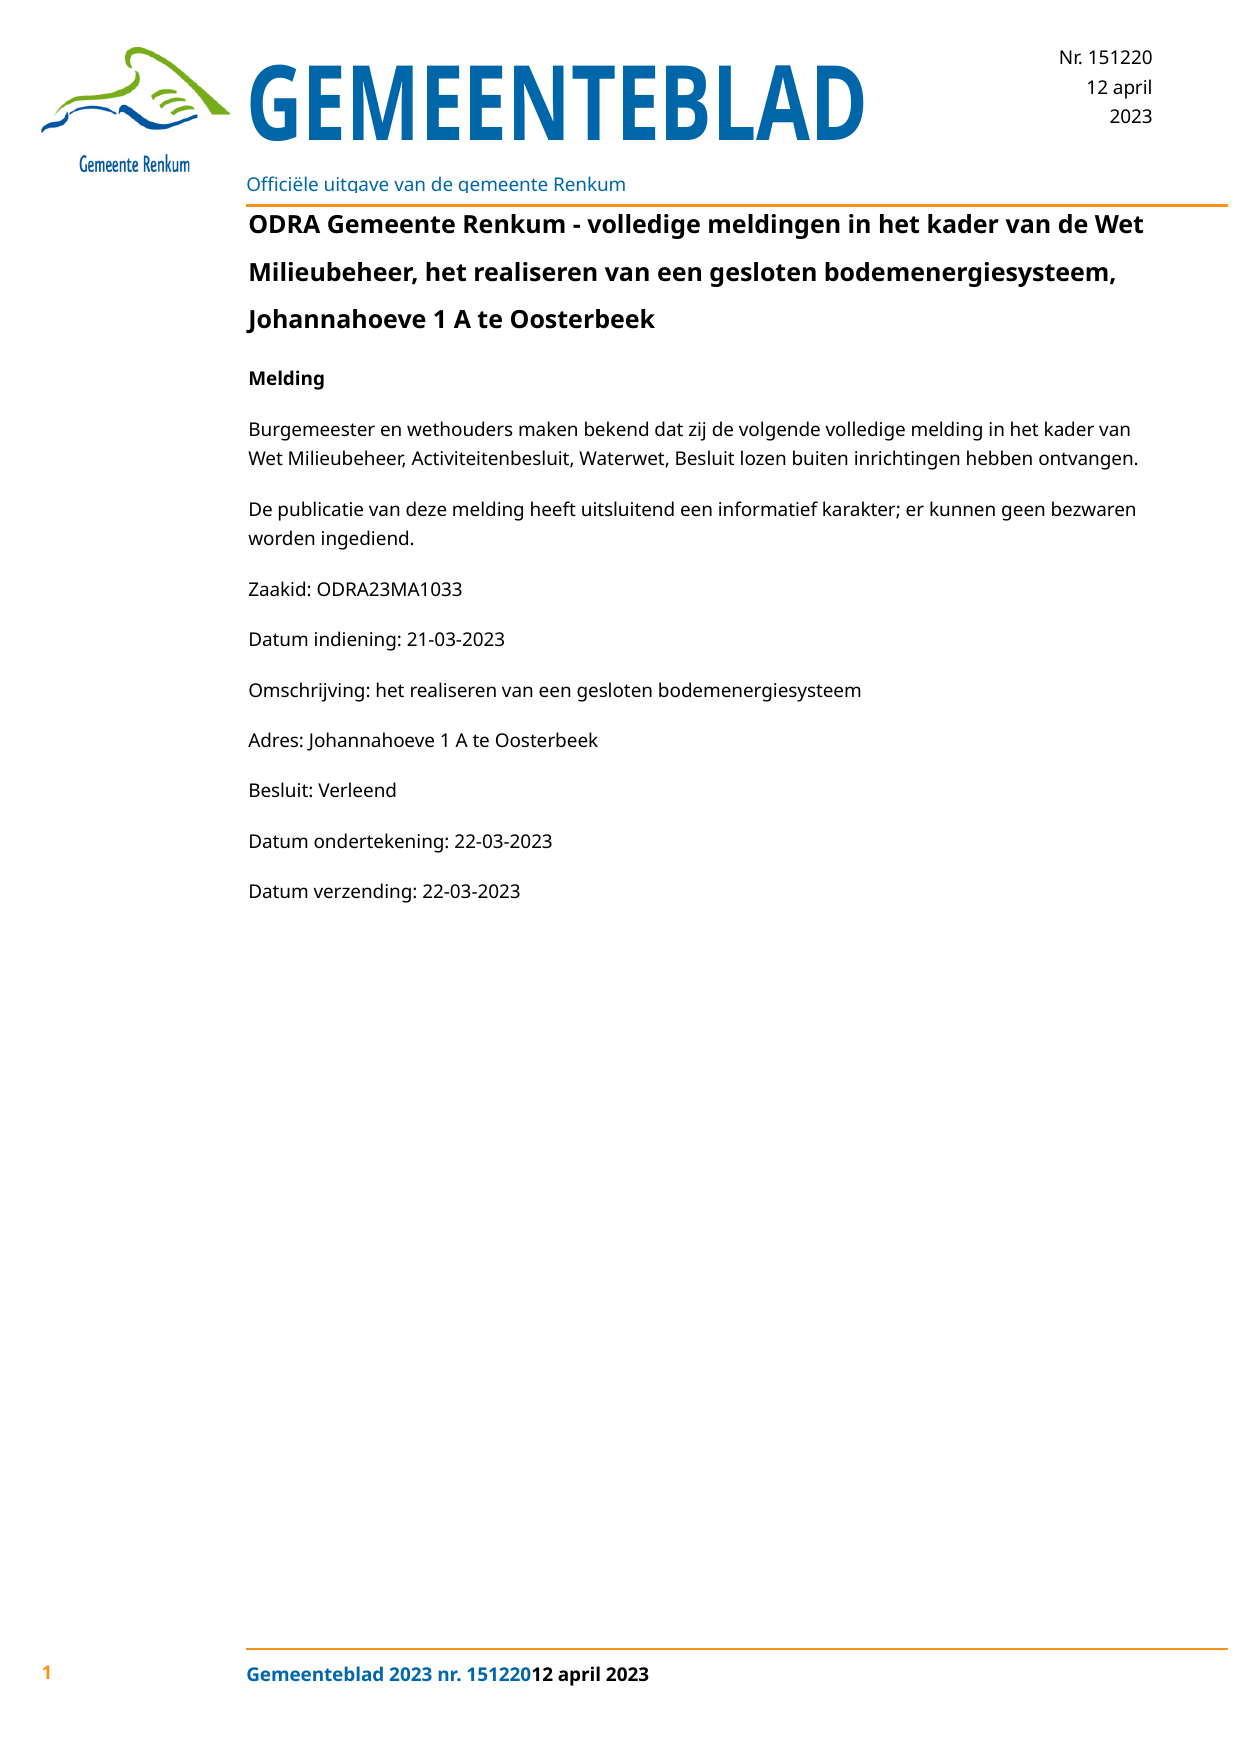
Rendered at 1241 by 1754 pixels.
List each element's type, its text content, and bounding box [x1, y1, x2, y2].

picture [41, 47, 231, 172]
text De publicatie van deze melding heeft uitsluitend een informatief karakter; er kunnen geen bezwaren worden ingediend. [248, 496, 1152, 551]
text Datum ondertekening: 22-03-2023 [248, 828, 1152, 854]
text Besluit: Verleend [248, 778, 1152, 803]
text Datum verzending: 22-03-2023 [248, 878, 1152, 904]
text Adres: Johannahoeve 1 A te Oosterbeek [248, 727, 1152, 753]
text Datum indiening: 21-03-2023 [248, 626, 1152, 652]
text Melding [248, 366, 1152, 391]
text Zaakid: ODRA23MA1033 [248, 576, 1152, 602]
text Omschrijving: het realiseren van een gesloten bodemenergiesysteem [248, 677, 1152, 702]
text Burgemeester en wethouders maken bekend dat zij de volgende volledige melding in het kader van Wet Milieubeheer, Activiteitenbesluit, Waterwet, Besluit lozen buiten inrichtingen hebben ontvangen. [248, 416, 1152, 471]
text ODRA Gemeente Renkum - volledige meldingen in het kader van de Wet Milieubeheer, het realiseren van een gesloten bodemenergiesysteem, Johannahoeve 1 A te Oosterbeek [248, 207, 1152, 336]
